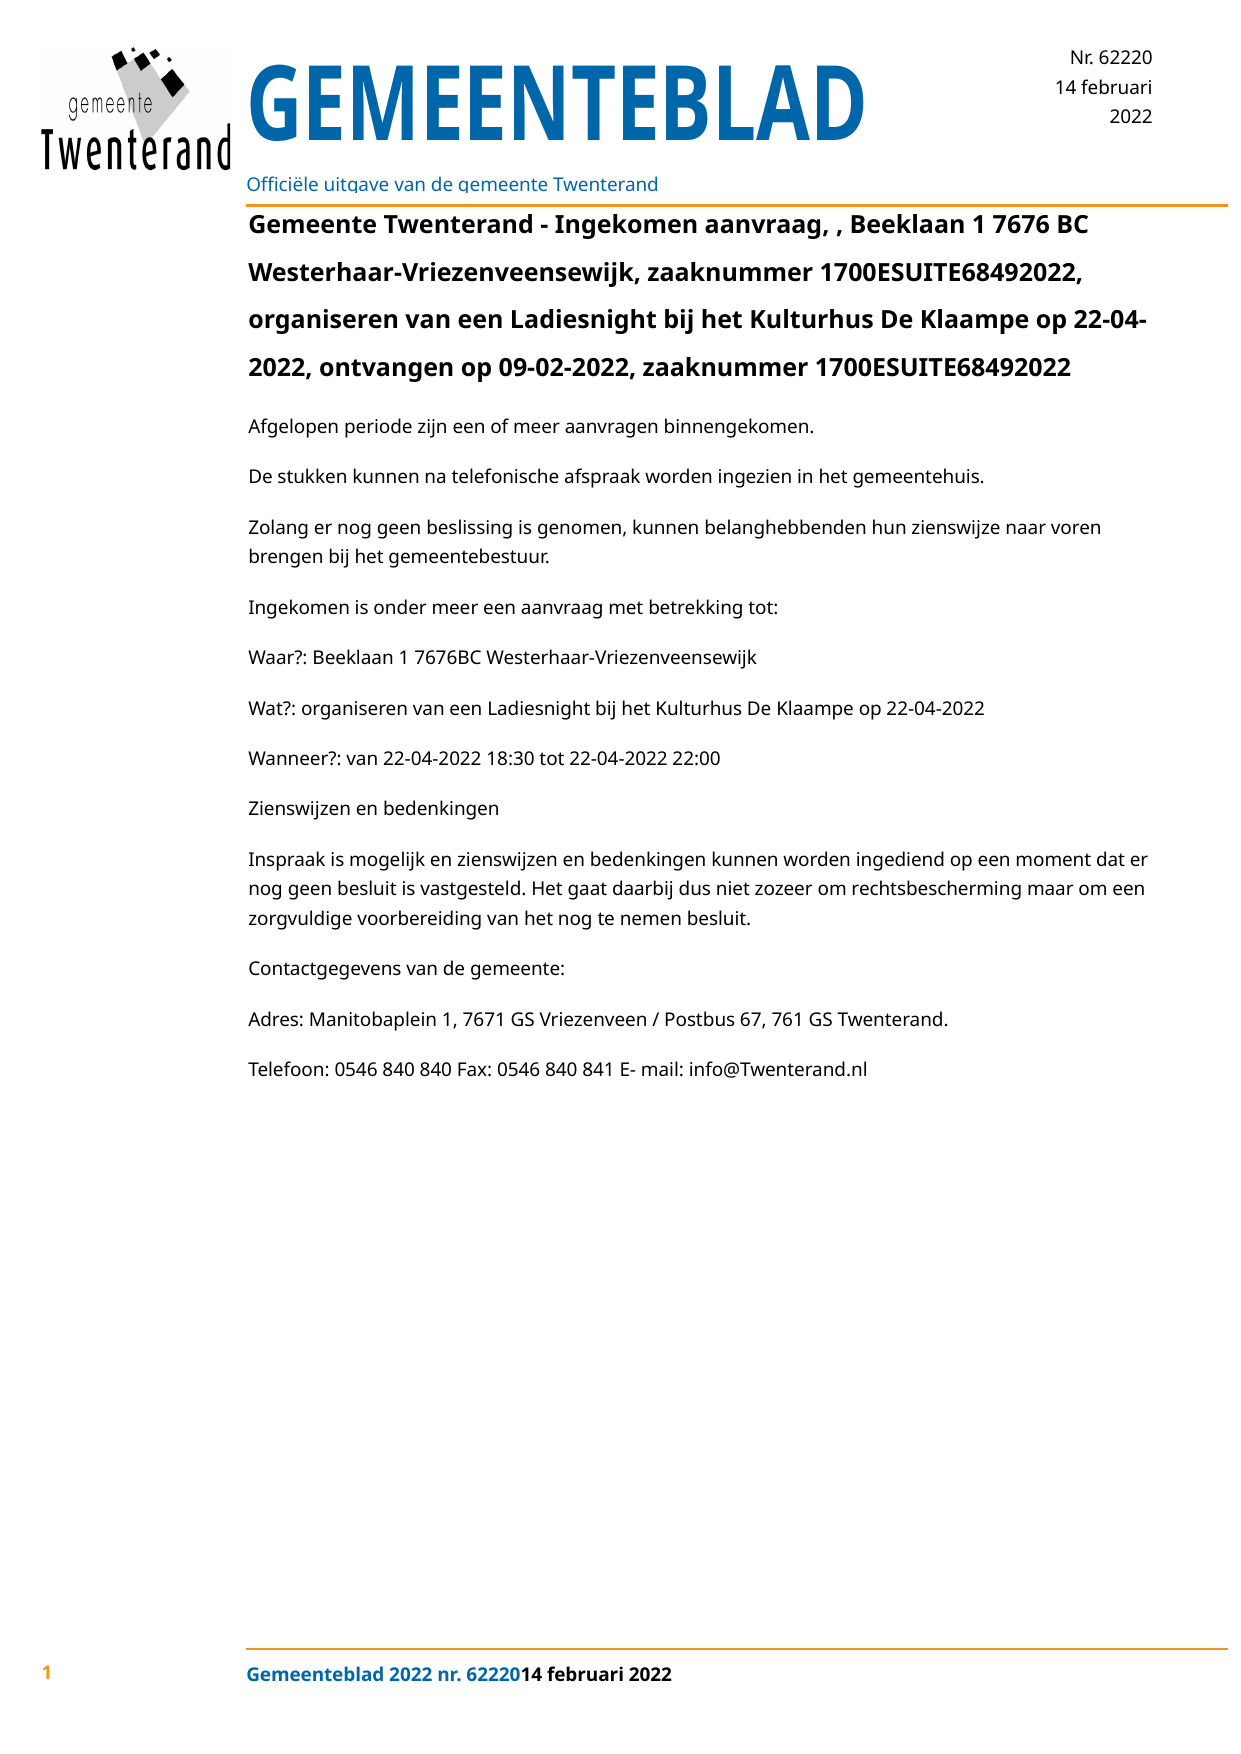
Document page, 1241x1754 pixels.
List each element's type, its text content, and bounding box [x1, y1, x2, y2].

text Contactgegevens van de gemeente: [248, 956, 1152, 981]
text Zolang er nog geen beslissing is genomen, kunnen belanghebbenden hun zienswijze naar voren brengen bij het gemeentebestuur. [248, 514, 1152, 569]
text Gemeente Twenterand - Ingekomen aanvraag, , Beeklaan 1 7676 BC Westerhaar-Vriezenveensewijk, zaaknummer 1700ESUITE68492022, organiseren van een Ladiesnight bij het Kulturhus De Klaampe op 22-04-2022, ontvangen op 09-02-2022, zaaknummer 1700ESUITE68492022 [248, 207, 1152, 384]
text Inspraak is mogelijk en zienswijzen en bedenkingen kunnen worden ingediend op een moment dat er nog geen besluit is vastgesteld. Het gaat daarbij dus niet zozeer om rechtsbescherming maar om een zorgvuldige voorbereiding van het nog te nemen besluit. [248, 846, 1152, 931]
text Telefoon: 0546 840 840 Fax: 0546 840 841 E- mail: info@Twenterand.nl [248, 1056, 1152, 1082]
text Waar?: Beeklaan 1 7676BC Westerhaar-Vriezenveensewijk [248, 644, 1152, 670]
text Zienswijzen en bedenkingen [248, 796, 1152, 821]
text De stukken kunnen na telefonische afspraak worden ingezien in het gemeentehuis. [248, 463, 1152, 489]
text Adres: Manitobaplein 1, 7671 GS Vriezenveen / Postbus 67, 761 GS Twenterand. [248, 1006, 1152, 1032]
picture [41, 47, 231, 172]
text Wanneer?: van 22-04-2022 18:30 tot 22-04-2022 22:00 [248, 745, 1152, 771]
text Ingekomen is onder meer een aanvraag met betrekking tot: [248, 594, 1152, 620]
text Afgelopen periode zijn een of meer aanvragen binnengekomen. [248, 413, 1152, 439]
text Wat?: organiseren van een Ladiesnight bij het Kulturhus De Klaampe op 22-04-2022 [248, 695, 1152, 721]
